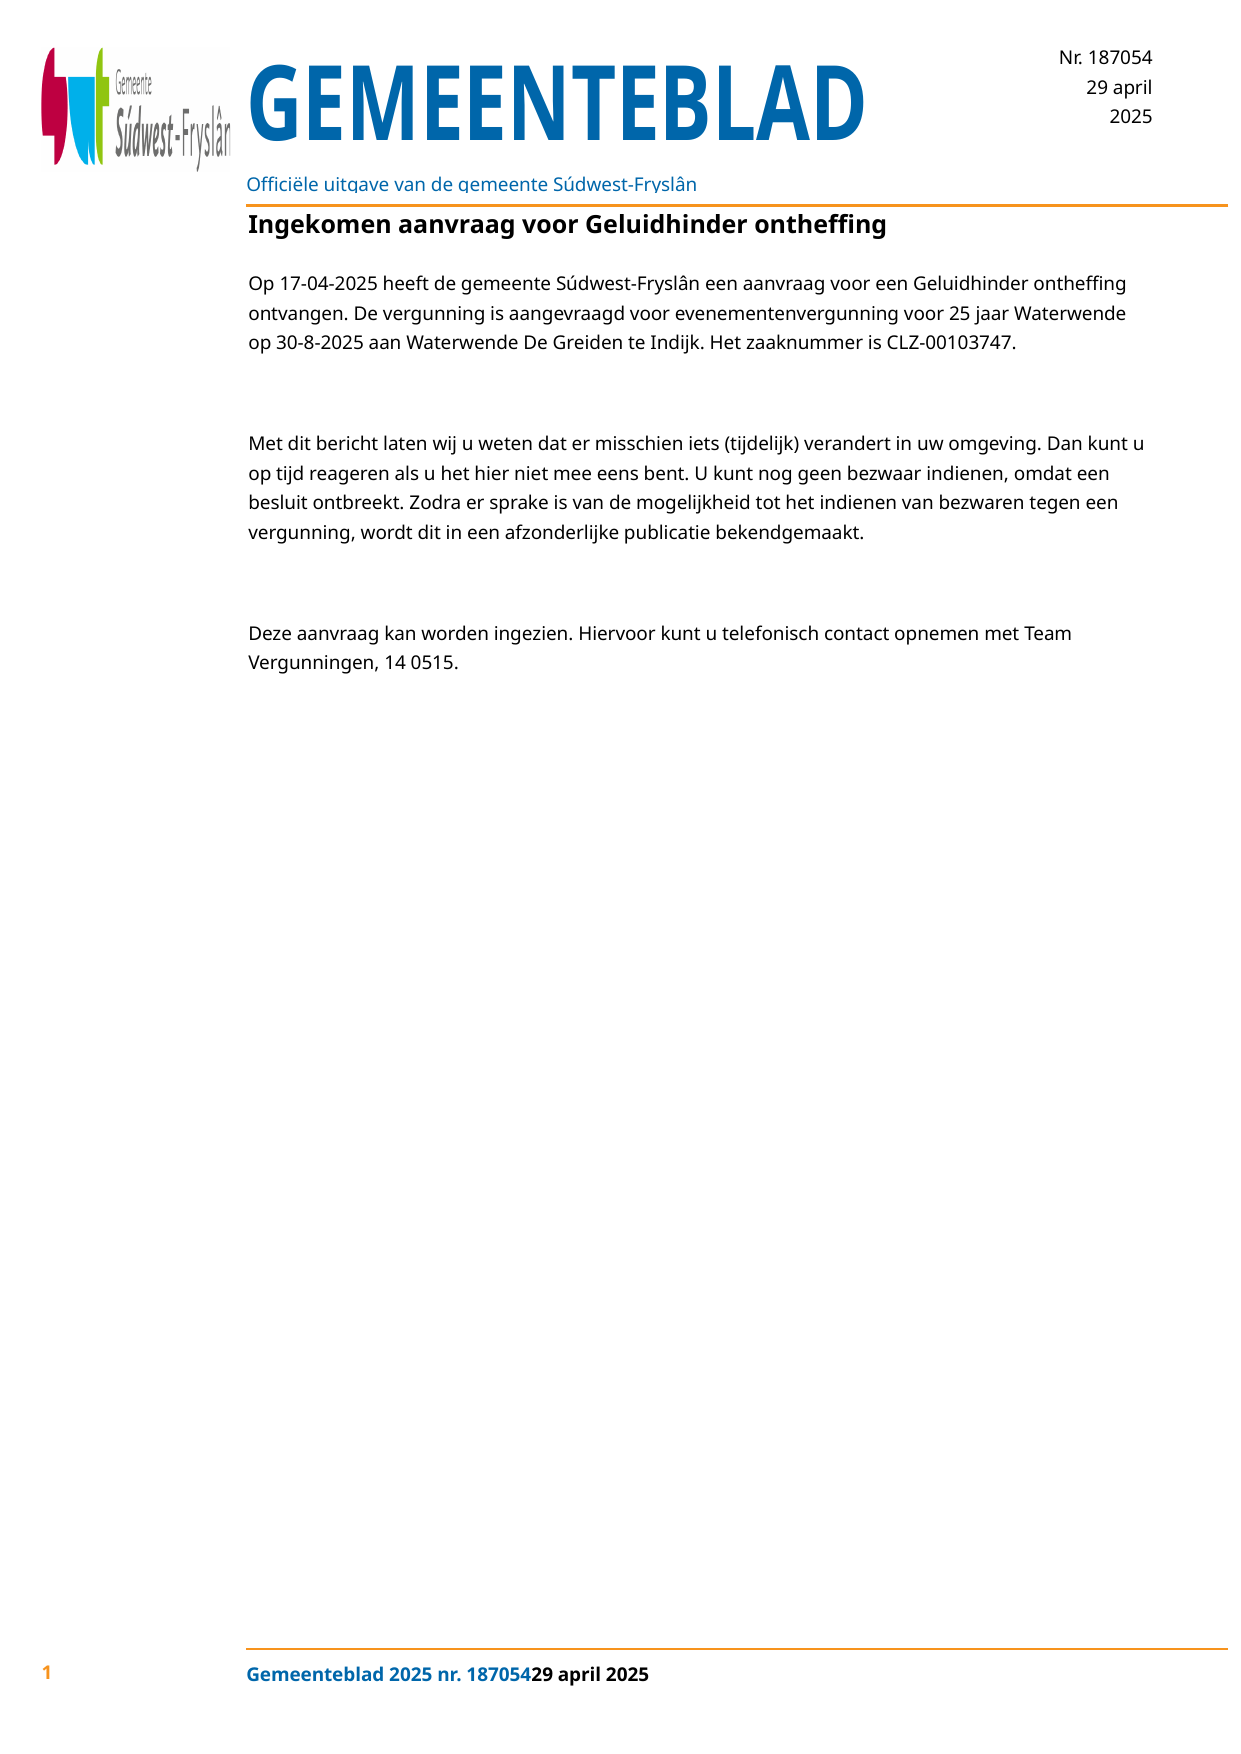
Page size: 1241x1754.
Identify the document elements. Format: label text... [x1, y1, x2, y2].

text Met dit bericht laten wij u weten dat er misschien iets (tijdelijk) verandert in uw omgeving. Dan kunt u op tijd reageren als u het hier niet mee eens bent. U kunt nog geen bezwaar indienen, omdat een besluit ontbreekt. Zodra er sprake is van de mogelijkheid tot het indienen van bezwaren tegen een vergunning, wordt dit in een afzonderlijke publicatie bekendgemaakt. [248, 430, 1152, 545]
text Ingekomen aanvraag voor Geluidhinder ontheffing [248, 207, 1152, 241]
picture [41, 47, 231, 172]
text Deze aanvraag kan worden ingezien. Hiervoor kunt u telefonisch contact opnemen met Team Vergunningen, 14 0515. [248, 620, 1152, 675]
text Op 17-04-2025 heeft de gemeente Súdwest-Fryslân een aanvraag voor een Geluidhinder ontheffing ontvangen. De vergunning is aangevraagd voor evenementenvergunning voor 25 jaar Waterwende op 30-8-2025 aan Waterwende De Greiden te Indijk. Het zaaknummer is CLZ-00103747. [248, 270, 1152, 355]
